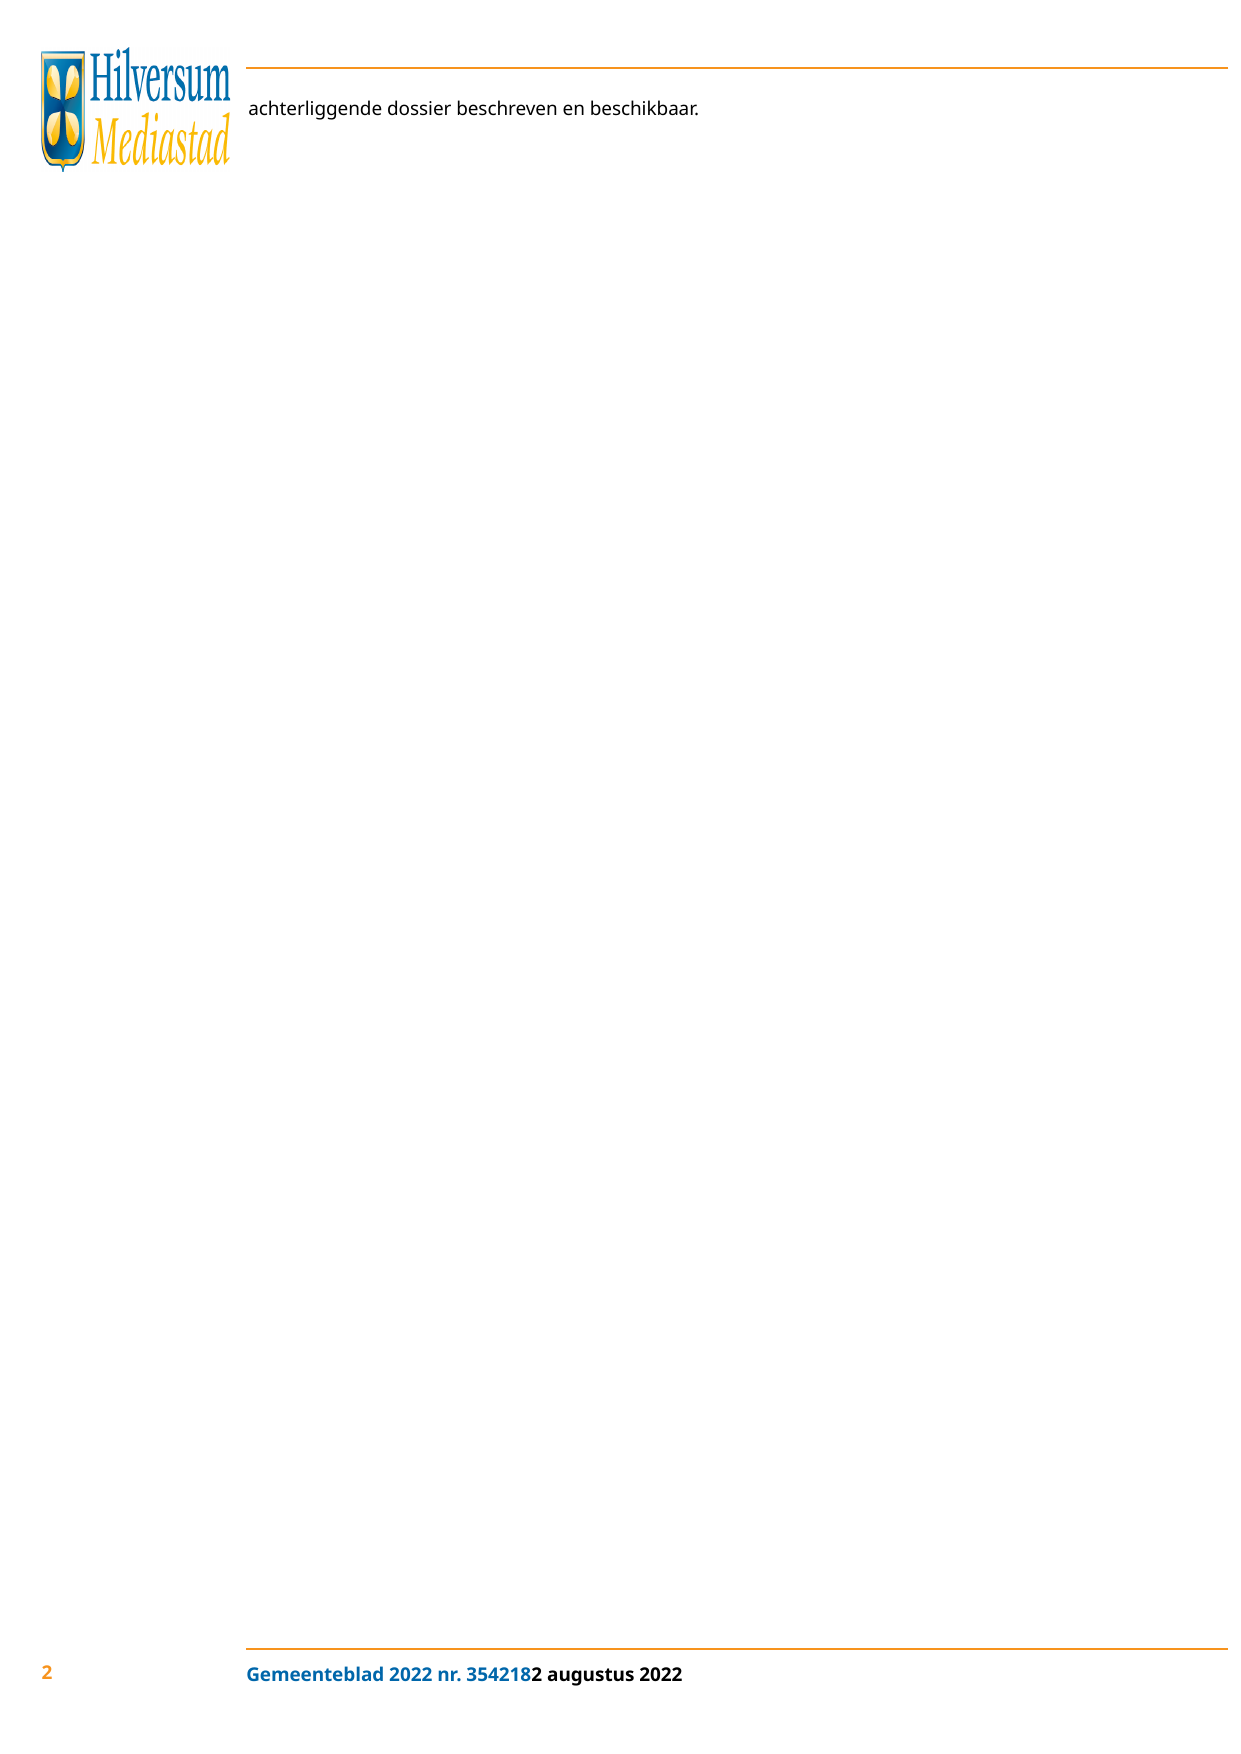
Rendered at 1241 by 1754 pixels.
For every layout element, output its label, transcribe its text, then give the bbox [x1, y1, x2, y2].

picture [41, 47, 231, 172]
text achterliggende dossier beschreven en beschikbaar. [248, 95, 1152, 121]
